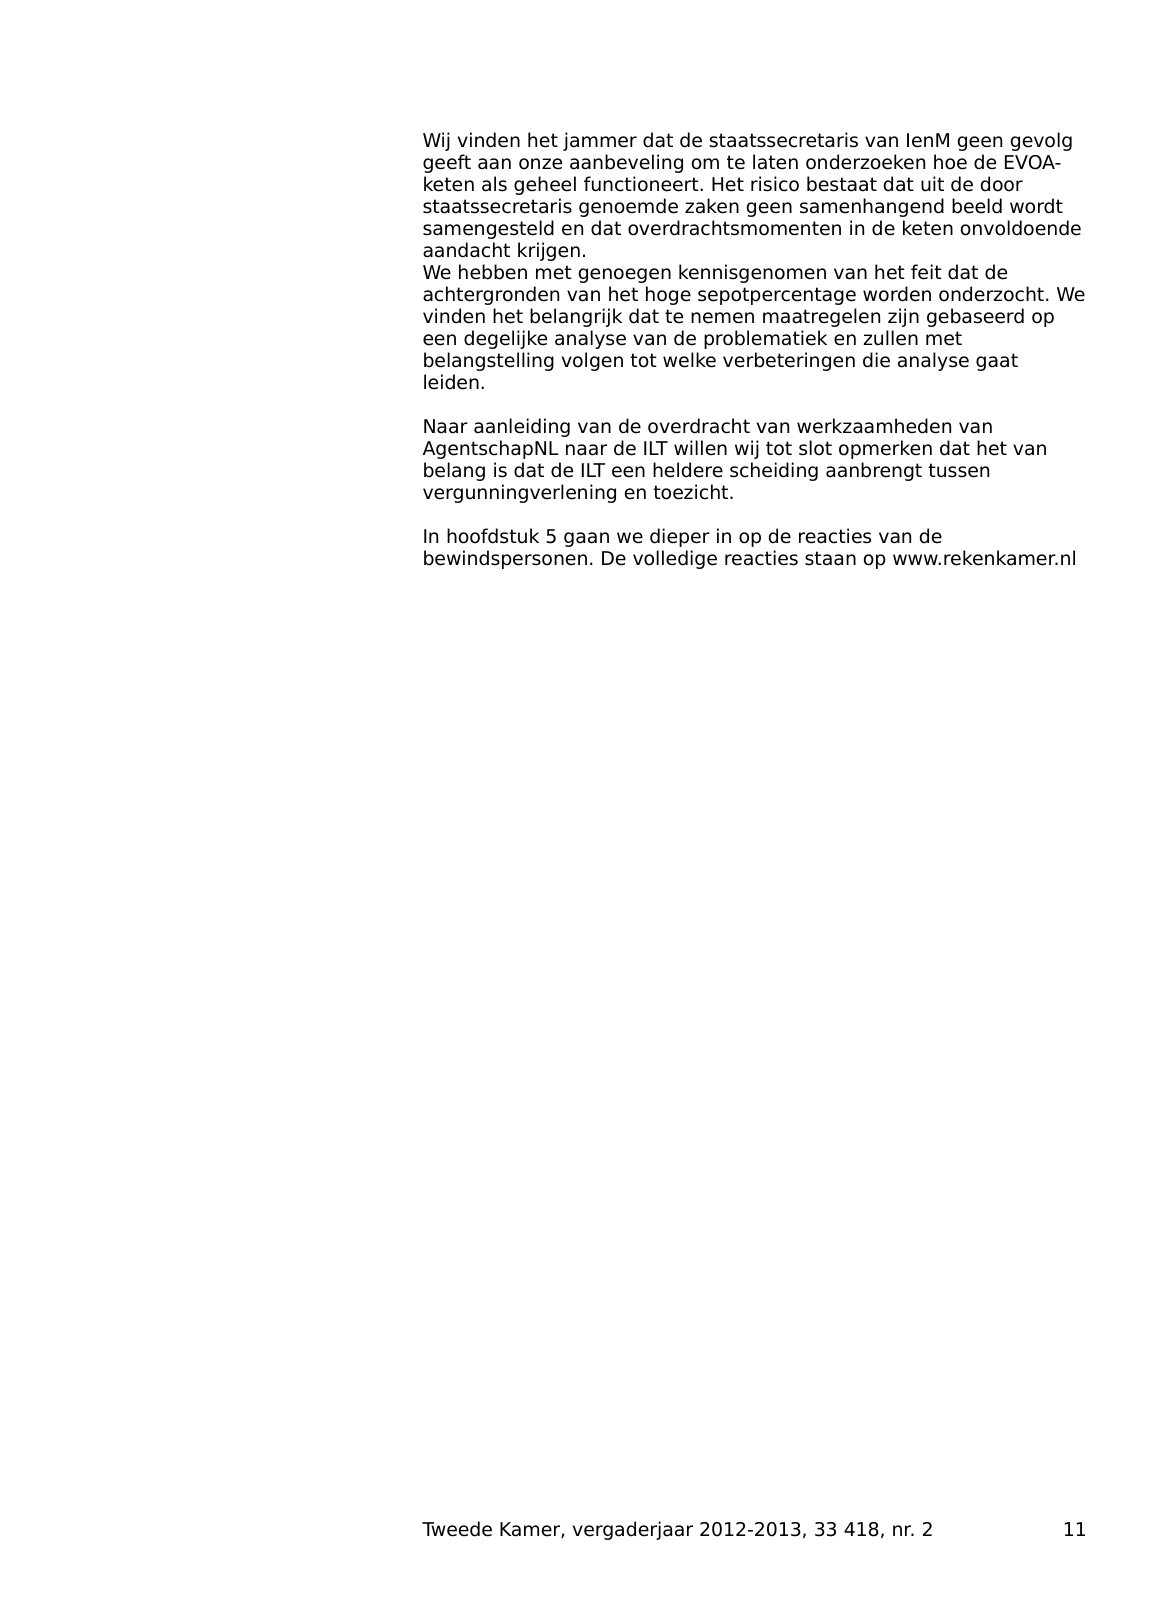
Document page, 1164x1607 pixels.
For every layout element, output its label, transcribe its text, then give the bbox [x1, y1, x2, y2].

text Wij vinden het jammer dat de staatssecretaris van IenM geen gevolg geeft aan onze aanbeveling om te laten onderzoeken hoe de EVOA-keten als geheel functioneert. Het risico bestaat dat uit de door staatssecretaris genoemde zaken geen samenhangend beeld wordt samengesteld en dat overdrachtsmomenten in de keten onvoldoende aandacht krijgen. [422, 130, 1087, 262]
text Naar aanleiding van de overdracht van werkzaamheden van AgentschapNL naar de ILT willen wij tot slot opmerken dat het van belang is dat de ILT een heldere scheiding aanbrengt tussen vergunningverlening en toezicht. [422, 416, 1087, 504]
text In hoofdstuk 5 gaan we dieper in op de reacties van de bewindspersonen. De volledige reacties staan op www.rekenkamer.nl [422, 526, 1087, 570]
text We hebben met genoegen kennisgenomen van het feit dat de achtergronden van het hoge sepotpercentage worden onderzocht. We vinden het belangrijk dat te nemen maatregelen zijn gebaseerd op een degelijke analyse van de problematiek en zullen met belangstelling volgen tot welke verbeteringen die analyse gaat leiden. [422, 262, 1087, 394]
